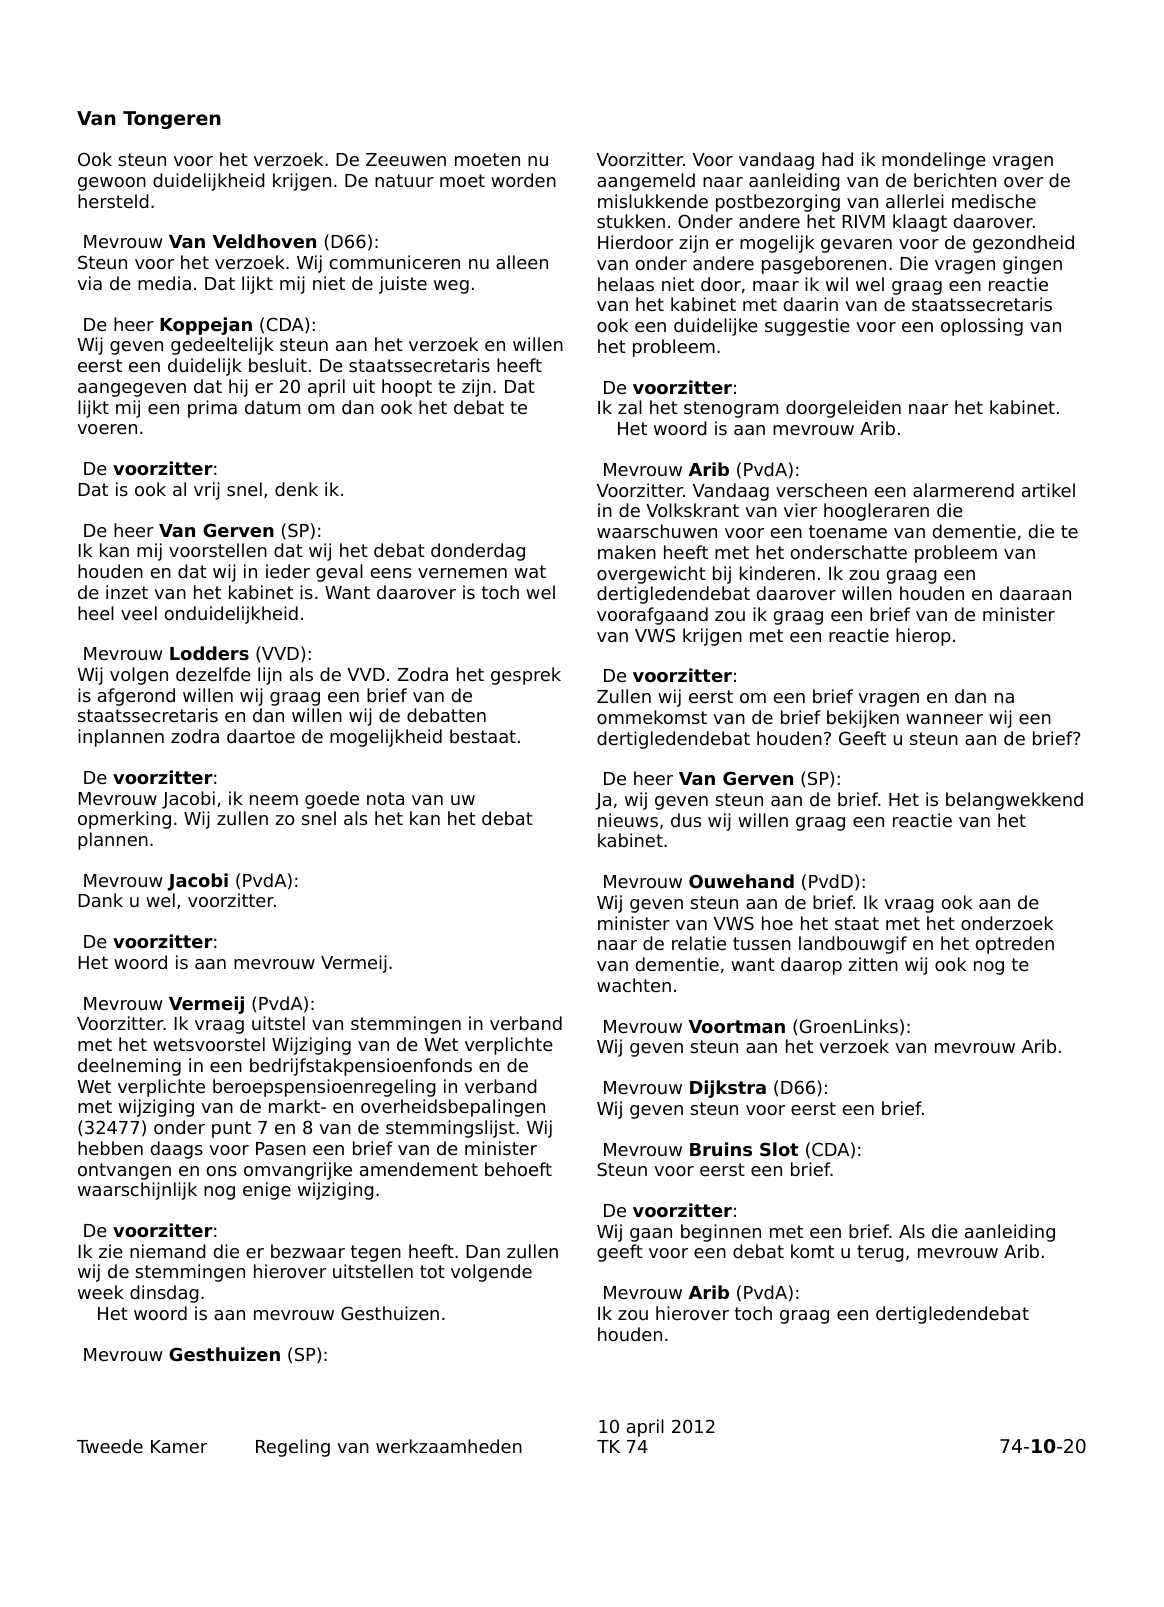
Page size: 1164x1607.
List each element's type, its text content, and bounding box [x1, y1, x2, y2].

text Mevrouw Bruins Slot (CDA): [596, 1139, 1087, 1160]
text Dat is ook al vrij snel, denk ik. [77, 480, 567, 500]
text De voorzitter: [77, 459, 567, 480]
text Ik zal het stenogram doorgeleiden naar het kabinet. [596, 398, 1087, 419]
text Dank u wel, voorzitter. [77, 891, 567, 912]
text Wij geven steun aan het verzoek van mevrouw Arib. [596, 1037, 1087, 1058]
text Mevrouw Arib (PvdA): [596, 460, 1087, 480]
text Mevrouw Voortman (GroenLinks): [596, 1016, 1087, 1037]
text Wij geven gedeeltelijk steun aan het verzoek en willen eerst een duidelijk besluit. De staatssecretaris heeft aangegeven dat hij er 20 april uit hoopt te zijn. Dat lijkt mij een prima datum om dan ook het debat te voeren. [77, 335, 567, 439]
text De voorzitter: [596, 377, 1087, 398]
text De voorzitter: [77, 768, 567, 788]
text Mevrouw Jacobi, ik neem goede nota van uw opmerking. Wij zullen zo snel als het kan het debat plannen. [77, 788, 567, 851]
text Mevrouw Gesthuizen (SP): [77, 1344, 567, 1365]
text De heer Koppejan (CDA): [77, 314, 567, 335]
text Mevrouw Van Veldhoven (D66): [77, 232, 567, 253]
text Ook steun voor het verzoek. De Zeeuwen moeten nu gewoon duidelijkheid krijgen. De natuur moet worden hersteld. [77, 150, 567, 212]
text Steun voor eerst een brief. [596, 1160, 1087, 1181]
text Voorzitter. Voor vandaag had ik mondelinge vragen aangemeld naar aanleiding van de berichten over de mislukkende postbezorging van allerlei medische stukken. Onder andere het RIVM klaagt daarover. Hierdoor zijn er mogelijk gevaren voor de gezondheid van onder andere pasgeborenen. Die vragen gingen helaas niet door, maar ik wil wel graag een reactie van het kabinet met daarin van de staatssecretaris ook een duidelijke suggestie voor een oplossing van het probleem. [596, 150, 1087, 357]
text Mevrouw Arib (PvdA): [596, 1283, 1087, 1304]
text Ik kan mij voorstellen dat wij het debat donderdag houden en dat wij in ieder geval eens vernemen wat de inzet van het kabinet is. Want daarover is toch wel heel veel onduidelijkheid. [77, 541, 567, 624]
text Ik zie niemand die er bezwaar tegen heeft. Dan zullen wij de stemmingen hierover uitstellen tot volgende week dinsdag. [77, 1242, 567, 1304]
text Steun voor het verzoek. Wij communiceren nu alleen via de media. Dat lijkt mij niet de juiste weg. [77, 253, 567, 294]
text Wij geven steun aan de brief. Ik vraag ook aan de minister van VWS hoe het staat met het onderzoek naar de relatie tussen landbouwgif en het optreden van dementie, want daarop zitten wij ook nog te wachten. [596, 893, 1087, 996]
text Mevrouw Ouwehand (PvdD): [596, 872, 1087, 893]
text De heer Van Gerven (SP): [596, 769, 1087, 790]
text Zullen wij eerst om een brief vragen en dan na ommekomst van de brief bekijken wanneer wij een dertigledendebat houden? Geeft u steun aan de brief? [596, 687, 1087, 749]
text Ik zou hierover toch graag een dertigledendebat houden. [596, 1304, 1087, 1345]
text Het woord is aan mevrouw Gesthuizen. [77, 1304, 567, 1324]
text Het woord is aan mevrouw Vermeij. [77, 953, 567, 973]
text Mevrouw Vermeij (PvdA): [77, 993, 567, 1014]
text Het woord is aan mevrouw Arib. [596, 419, 1087, 440]
text Wij geven steun voor eerst een brief. [596, 1099, 1087, 1119]
text Voorzitter. Ik vraag uitstel van stemmingen in verband met het wetsvoorstel Wijziging van de Wet verplichte deelneming in een bedrijfstakpensioenfonds en de Wet verplichte beroepspensioenregeling in verband met wijziging van de markt- en overheidsbepalingen (32477) onder punt 7 en 8 van de stemmingslijst. Wij hebben daags voor Pasen een brief van de minister ontvangen en ons omvangrijke amendement behoeft waarschijnlijk nog enige wijziging. [77, 1014, 567, 1201]
text Mevrouw Jacobi (PvdA): [77, 871, 567, 891]
text Mevrouw Lodders (VVD): [77, 644, 567, 665]
text Ja, wij geven steun aan de brief. Het is belangwekkend nieuws, dus wij willen graag een reactie van het kabinet. [596, 790, 1087, 852]
text De voorzitter: [77, 932, 567, 953]
text De voorzitter: [596, 666, 1087, 687]
text De voorzitter: [77, 1221, 567, 1242]
text Voorzitter. Vandaag verscheen een alarmerend artikel in de Volkskrant van vier hoogleraren die waarschuwen voor een toename van dementie, die te maken heeft met het onderschatte probleem van overgewicht bij kinderen. Ik zou graag een dertigledendebat daarover willen houden en daaraan voorafgaand zou ik graag een brief van de minister van VWS krijgen met een reactie hierop. [596, 480, 1087, 646]
text De heer Van Gerven (SP): [77, 520, 567, 541]
text Wij volgen dezelfde lijn als de VVD. Zodra het gesprek is afgerond willen wij graag een brief van de staatssecretaris en dan willen wij de debatten inplannen zodra daartoe de mogelijkheid bestaat. [77, 665, 567, 748]
text Mevrouw Dijkstra (D66): [596, 1078, 1087, 1099]
text De voorzitter: [596, 1201, 1087, 1222]
text Wij gaan beginnen met een brief. Als die aanleiding geeft voor een debat komt u terug, mevrouw Arib. [596, 1222, 1087, 1263]
